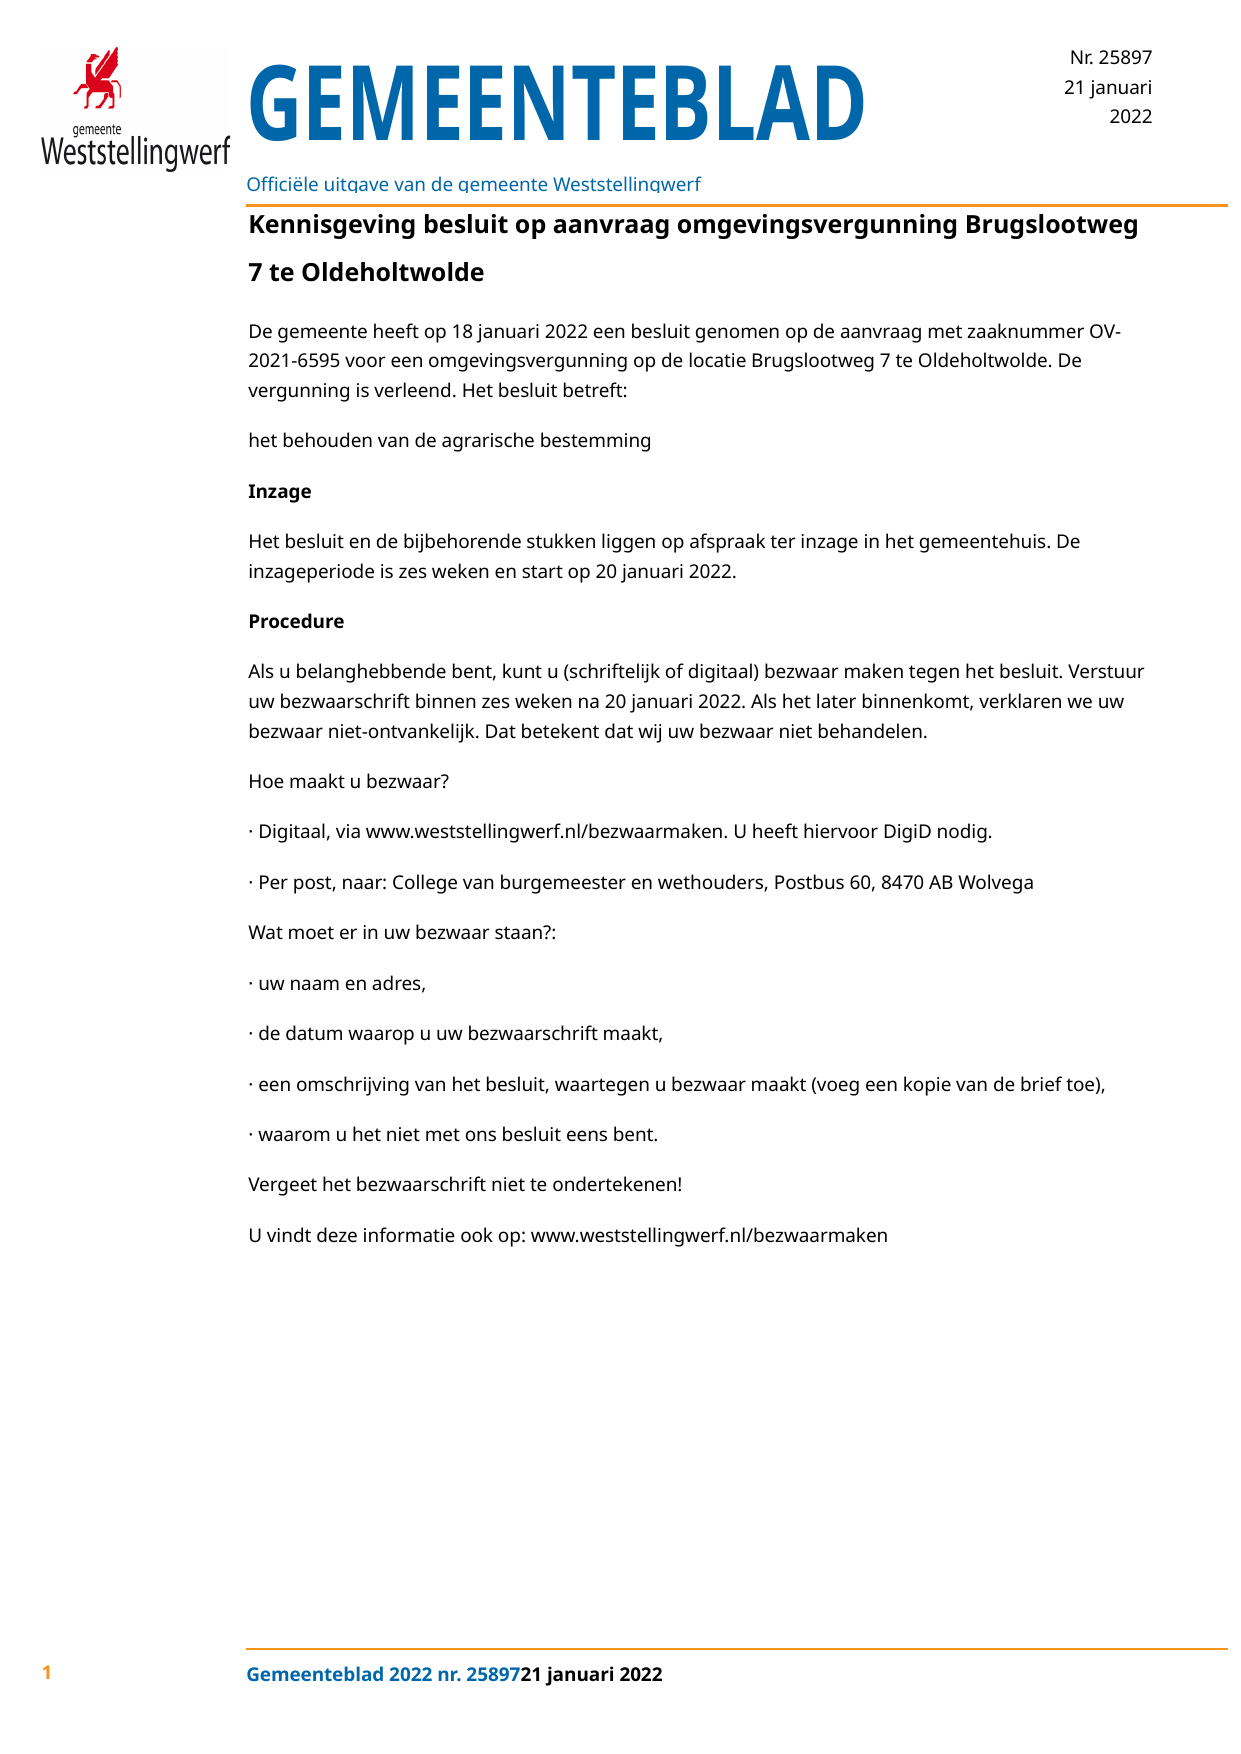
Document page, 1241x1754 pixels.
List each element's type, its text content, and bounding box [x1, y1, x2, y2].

text · waarom u het niet met ons besluit eens bent. [248, 1121, 1152, 1147]
text U vindt deze informatie ook op: www.weststellingwerf.nl/bezwaarmaken [248, 1222, 1152, 1248]
text · Per post, naar: College van burgemeester en wethouders, Postbus 60, 8470 AB Wolvega [248, 869, 1152, 895]
text · een omschrijving van het besluit, waartegen u bezwaar maakt (voeg een kopie van de brief toe), [248, 1071, 1152, 1097]
picture [41, 47, 231, 172]
text Kennisgeving besluit op aanvraag omgevingsvergunning Brugslootweg 7 te Oldeholtwolde [248, 207, 1152, 288]
text Vergeet het bezwaarschrift niet te ondertekenen! [248, 1172, 1152, 1197]
text · de datum waarop u uw bezwaarschrift maakt, [248, 1020, 1152, 1046]
text het behouden van de agrarische bestemming [248, 427, 1152, 453]
text Als u belanghebbende bent, kunt u (schriftelijk of digitaal) bezwaar maken tegen het besluit. Verstuur uw bezwaarschrift binnen zes weken na 20 januari 2022. Als het later binnenkomt, verklaren we uw bezwaar niet-ontvankelijk. Dat betekent dat wij uw bezwaar niet behandelen. [248, 659, 1152, 744]
text · uw naam en adres, [248, 970, 1152, 996]
text Inzage [248, 478, 1152, 504]
text Wat moet er in uw bezwaar staan?: [248, 919, 1152, 945]
text Het besluit en de bijbehorende stukken liggen op afspraak ter inzage in het gemeentehuis. De inzageperiode is zes weken en start op 20 januari 2022. [248, 528, 1152, 584]
text · Digitaal, via www.weststellingwerf.nl/bezwaarmaken. U heeft hiervoor DigiD nodig. [248, 819, 1152, 844]
text Hoe maakt u bezwaar? [248, 768, 1152, 794]
text De gemeente heeft op 18 januari 2022 een besluit genomen op de aanvraag met zaaknummer OV-2021-6595 voor een omgevingsvergunning op de locatie Brugslootweg 7 te Oldeholtwolde. De vergunning is verleend. Het besluit betreft: [248, 318, 1152, 403]
text Procedure [248, 608, 1152, 634]
